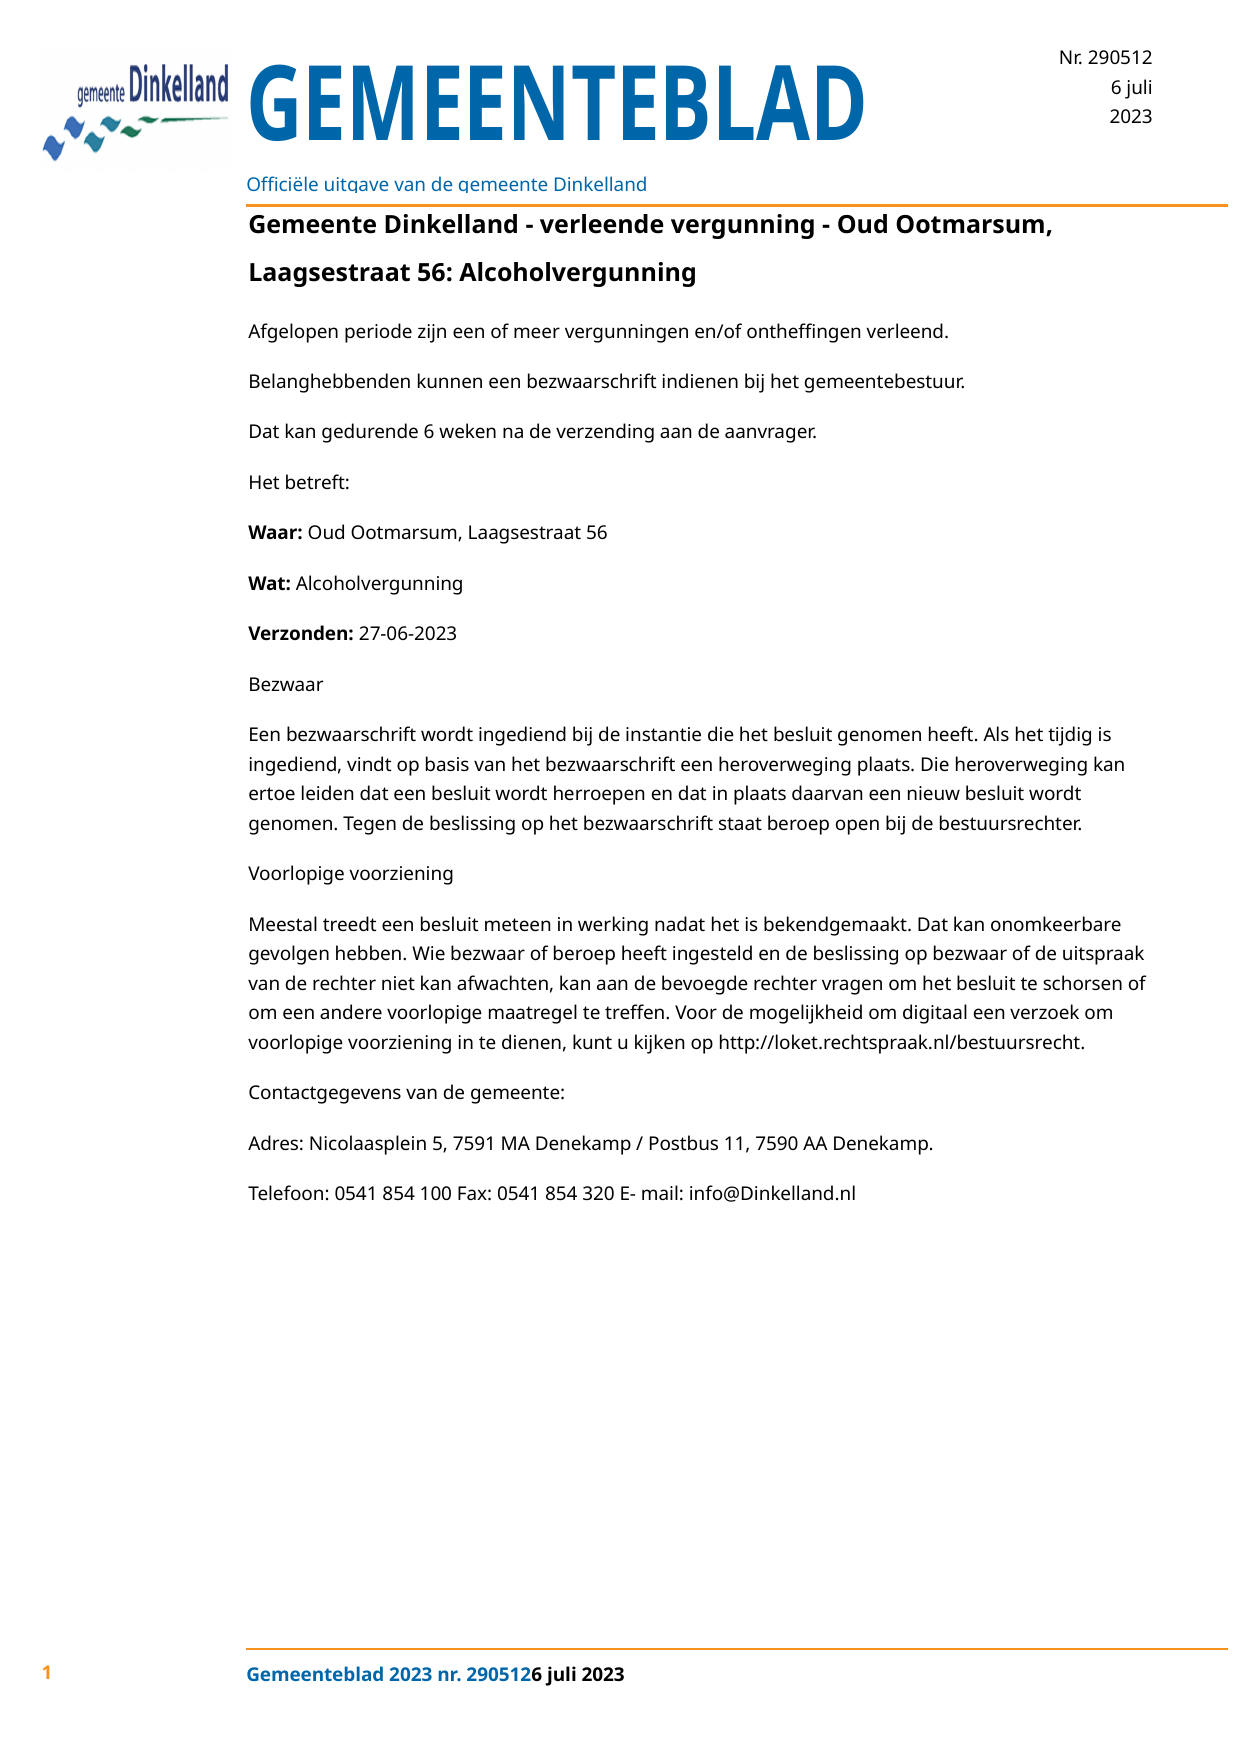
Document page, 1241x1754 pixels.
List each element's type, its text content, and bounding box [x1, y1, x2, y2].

text Een bezwaarschrift wordt ingediend bij de instantie die het besluit genomen heeft. Als het tijdig is ingediend, vindt op basis van het bezwaarschrift een heroverweging plaats. Die heroverweging kan ertoe leiden dat een besluit wordt herroepen en dat in plaats daarvan een nieuw besluit wordt genomen. Tegen de beslissing op het bezwaarschrift staat beroep open bij de bestuursrechter. [248, 721, 1152, 836]
text Bezwaar [248, 671, 1152, 697]
text Telefoon: 0541 854 100 Fax: 0541 854 320 E- mail: info@Dinkelland.nl [248, 1180, 1152, 1206]
text Voorlopige voorziening [248, 860, 1152, 886]
text Het betreft: [248, 469, 1152, 495]
text Wat: Alcoholvergunning [248, 570, 1152, 596]
text Gemeente Dinkelland - verleende vergunning - Oud Ootmarsum, Laagsestraat 56: Alcoholvergunning [248, 207, 1152, 288]
text Waar: Oud Ootmarsum, Laagsestraat 56 [248, 519, 1152, 545]
text Afgelopen periode zijn een of meer vergunningen en/of ontheffingen verleend. [248, 318, 1152, 344]
text Belanghebbenden kunnen een bezwaarschrift indienen bij het gemeentebestuur. [248, 368, 1152, 394]
text Verzonden: 27-06-2023 [248, 620, 1152, 646]
picture [41, 47, 231, 172]
text Adres: Nicolaasplein 5, 7591 MA Denekamp / Postbus 11, 7590 AA Denekamp. [248, 1130, 1152, 1156]
text Dat kan gedurende 6 weken na de verzending aan de aanvrager. [248, 419, 1152, 444]
text Contactgegevens van de gemeente: [248, 1079, 1152, 1105]
text Meestal treedt een besluit meteen in werking nadat het is bekendgemaakt. Dat kan onomkeerbare gevolgen hebben. Wie bezwaar of beroep heeft ingesteld en de beslissing op bezwaar of de uitspraak van de rechter niet kan afwachten, kan aan de bevoegde rechter vragen om het besluit te schorsen of om een andere voorlopige maatregel te treffen. Voor de mogelijkheid om digitaal een verzoek om voorlopige voorziening in te dienen, kunt u kijken op http://loket.rechtspraak.nl/bestuursrecht. [248, 911, 1152, 1055]
